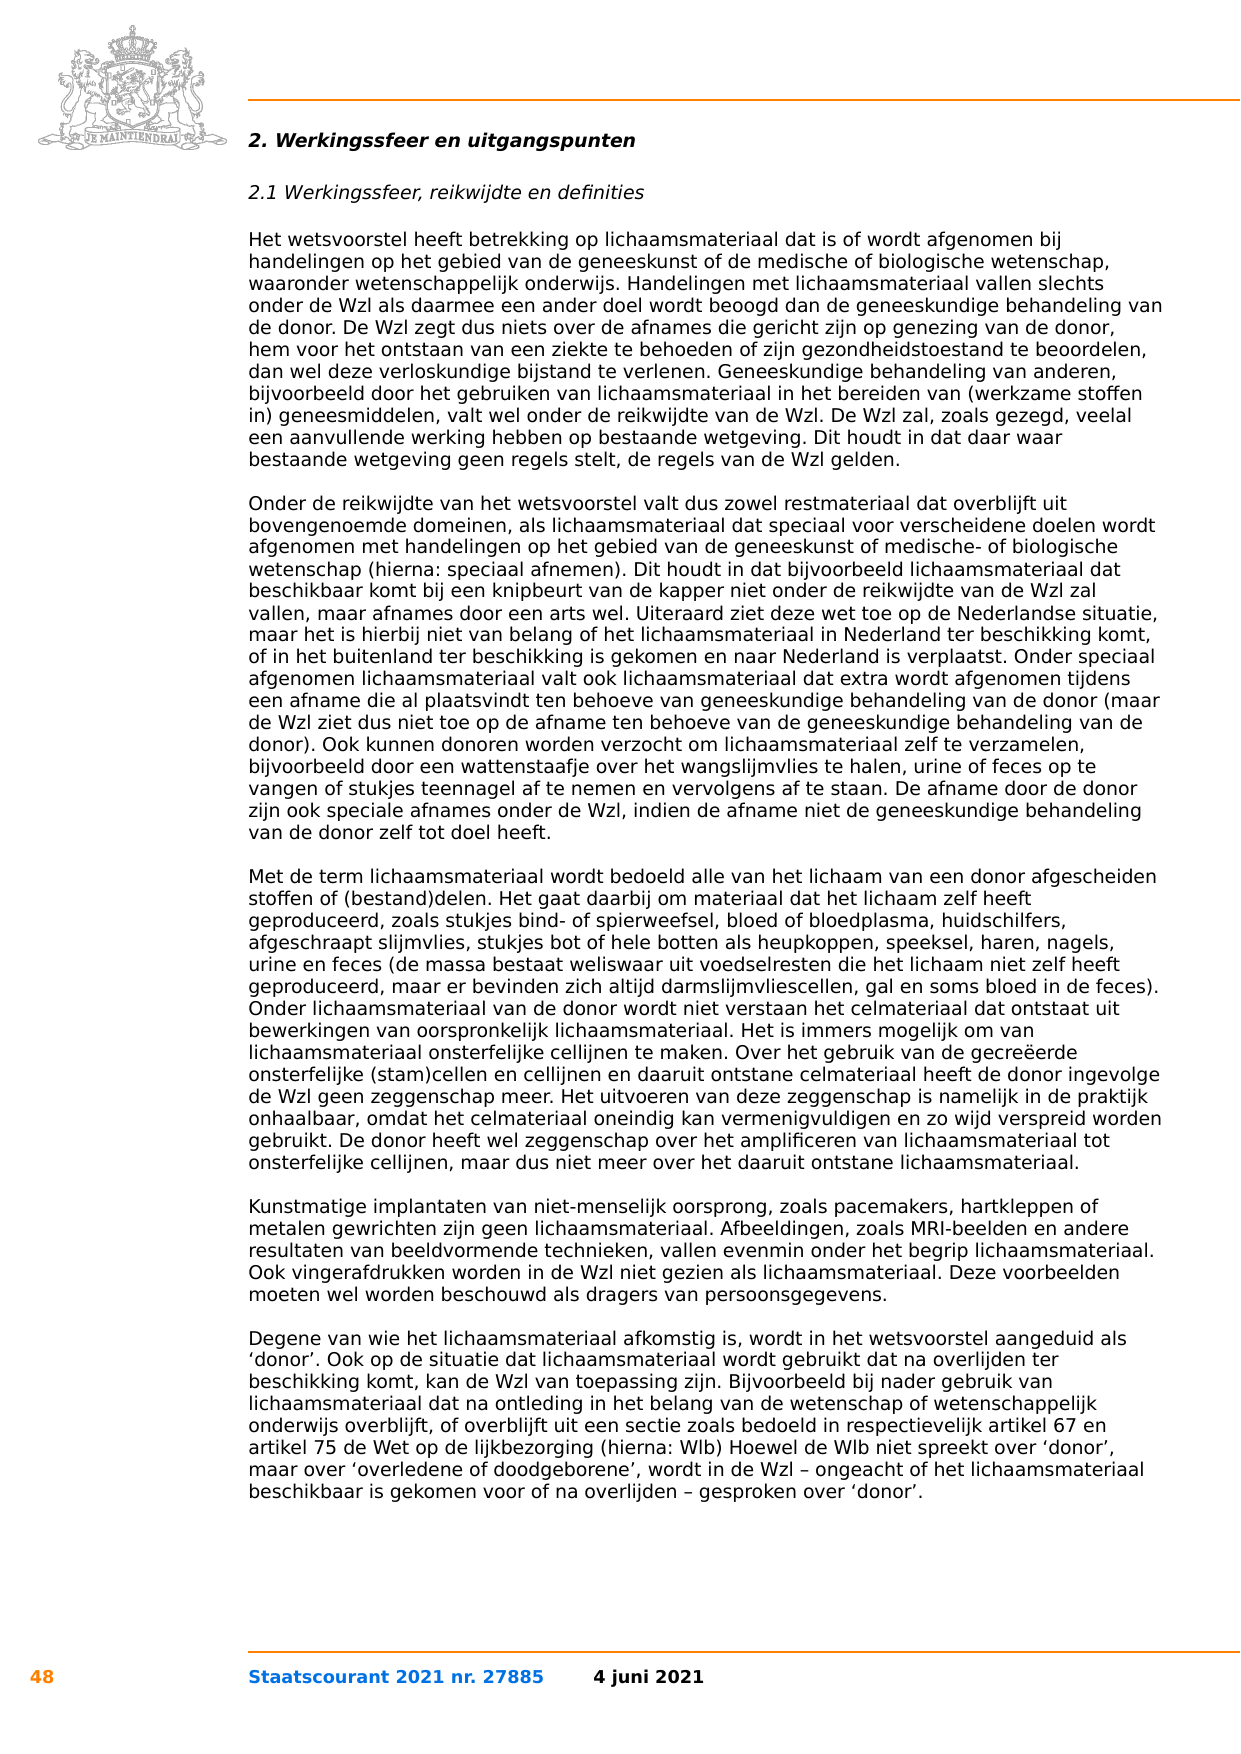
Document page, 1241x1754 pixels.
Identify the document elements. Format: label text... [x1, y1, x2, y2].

subtitle 2.1 Werkingssfeer, reikwijdte en definities [248, 182, 1163, 204]
text Onder de reikwijdte van het wetsvoorstel valt dus zowel restmateriaal dat overblijft uit bovengenoemde domeinen, als lichaamsmateriaal dat speciaal voor verscheidene doelen wordt afgenomen met handelingen op het gebied van de geneeskunst of medische- of biologische wetenschap (hierna: speciaal afnemen). Dit houdt in dat bijvoorbeeld lichaamsmateriaal dat beschikbaar komt bij een knipbeurt van de kapper niet onder de reikwijdte van de Wzl zal vallen, maar afnames door een arts wel. Uiteraard ziet deze wet toe op de Nederlandse situatie, maar het is hierbij niet van belang of het lichaamsmateriaal in Nederland ter beschikking komt, of in het buitenland ter beschikking is gekomen en naar Nederland is verplaatst. Onder speciaal afgenomen lichaamsmateriaal valt ook lichaamsmateriaal dat extra wordt afgenomen tijdens een afname die al plaatsvindt ten behoeve van geneeskundige behandeling van de donor (maar de Wzl ziet dus niet toe op de afname ten behoeve van de geneeskundige behandeling van de donor). Ook kunnen donoren worden verzocht om lichaamsmateriaal zelf te verzamelen, bijvoorbeeld door een wattenstaafje over het wangslijmvlies te halen, urine of feces op te vangen of stukjes teennagel af te nemen en vervolgens af te staan. De afname door de donor zijn ook speciale afnames onder de Wzl, indien de afname niet de geneeskundige behandeling van de donor zelf tot doel heeft. [248, 492, 1163, 844]
subtitle 2. Werkingssfeer en uitgangspunten [248, 130, 1163, 152]
picture [38, 25, 227, 150]
text Het wetsvoorstel heeft betrekking op lichaamsmateriaal dat is of wordt afgenomen bij handelingen op het gebied van de geneeskunst of de medische of biologische wetenschap, waaronder wetenschappelijk onderwijs. Handelingen met lichaamsmateriaal vallen slechts onder de Wzl als daarmee een ander doel wordt beoogd dan de geneeskundige behandeling van de donor. De Wzl zegt dus niets over de afnames die gericht zijn op genezing van de donor, hem voor het ontstaan van een ziekte te behoeden of zijn gezondheidstoestand te beoordelen, dan wel deze verloskundige bijstand te verlenen. Geneeskundige behandeling van anderen, bijvoorbeeld door het gebruiken van lichaamsmateriaal in het bereiden van (werkzame stoffen in) geneesmiddelen, valt wel onder de reikwijdte van de Wzl. De Wzl zal, zoals gezegd, veelal een aanvullende werking hebben op bestaande wetgeving. Dit houdt in dat daar waar bestaande wetgeving geen regels stelt, de regels van de Wzl gelden. [248, 229, 1163, 471]
text Met de term lichaamsmateriaal wordt bedoeld alle van het lichaam van een donor afgescheiden stoffen of (bestand)delen. Het gaat daarbij om materiaal dat het lichaam zelf heeft geproduceerd, zoals stukjes bind- of spierweefsel, bloed of bloedplasma, huidschilfers, afgeschraapt slijmvlies, stukjes bot of hele botten als heupkoppen, speeksel, haren, nagels, urine en feces (de massa bestaat weliswaar uit voedselresten die het lichaam niet zelf heeft geproduceerd, maar er bevinden zich altijd darmslijmvliescellen, gal en soms bloed in de feces). Onder lichaamsmateriaal van de donor wordt niet verstaan het celmateriaal dat ontstaat uit bewerkingen van oorspronkelijk lichaamsmateriaal. Het is immers mogelijk om van lichaamsmateriaal onsterfelijke cellijnen te maken. Over het gebruik van de gecreëerde onsterfelijke (stam)cellen en cellijnen en daaruit ontstane celmateriaal heeft de donor ingevolge de Wzl geen zeggenschap meer. Het uitvoeren van deze zeggenschap is namelijk in de praktijk onhaalbaar, omdat het celmateriaal oneindig kan vermenigvuldigen en zo wijd verspreid worden gebruikt. De donor heeft wel zeggenschap over het amplificeren van lichaamsmateriaal tot onsterfelijke cellijnen, maar dus niet meer over het daaruit ontstane lichaamsmateriaal. [248, 866, 1163, 1174]
text Kunstmatige implantaten van niet-menselijk oorsprong, zoals pacemakers, hartkleppen of metalen gewrichten zijn geen lichaamsmateriaal. Afbeeldingen, zoals MRI-beelden en andere resultaten van beeldvormende technieken, vallen evenmin onder het begrip lichaamsmateriaal. Ook vingerafdrukken worden in de Wzl niet gezien als lichaamsmateriaal. Deze voorbeelden moeten wel worden beschouwd als dragers van persoonsgegevens. [248, 1196, 1163, 1306]
text Degene van wie het lichaamsmateriaal afkomstig is, wordt in het wetsvoorstel aangeduid als ‘donor’. Ook op de situatie dat lichaamsmateriaal wordt gebruikt dat na overlijden ter beschikking komt, kan de Wzl van toepassing zijn. Bijvoorbeeld bij nader gebruik van lichaamsmateriaal dat na ontleding in het belang van de wetenschap of wetenschappelijk onderwijs overblijft, of overblijft uit een sectie zoals bedoeld in respectievelijk artikel 67 en artikel 75 de Wet op de lijkbezorging (hierna: Wlb) Hoewel de Wlb niet spreekt over ‘donor’, maar over ‘overledene of doodgeborene’, wordt in de Wzl – ongeacht of het lichaamsmateriaal beschikbaar is gekomen voor of na overlijden – gesproken over ‘donor’. [248, 1327, 1163, 1503]
